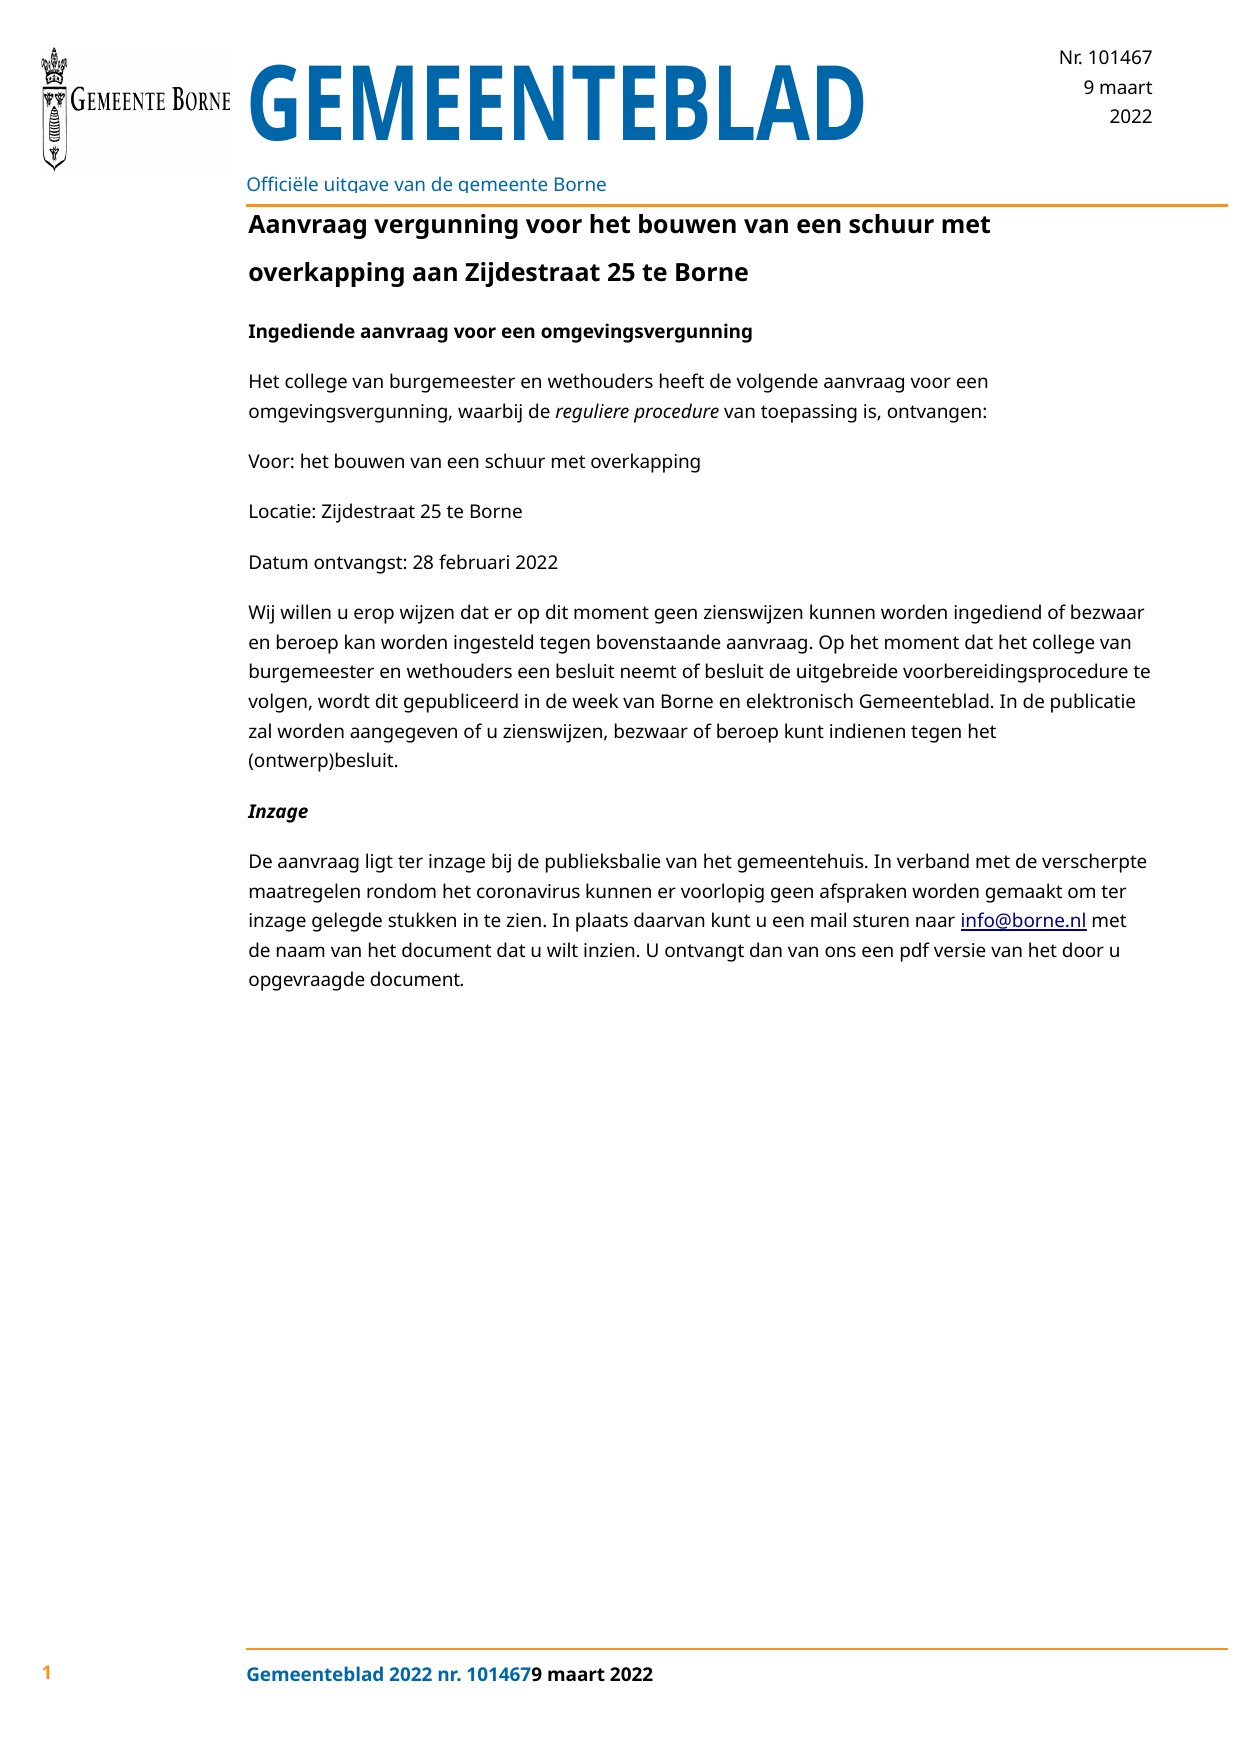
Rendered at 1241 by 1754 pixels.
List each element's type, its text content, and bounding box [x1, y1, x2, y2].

text Ingediende aanvraag voor een omgevingsvergunning [248, 318, 1152, 344]
text Het college van burgemeester en wethouders heeft de volgende aanvraag voor een omgevingsvergunning, waarbij de reguliere procedure van toepassing is, ontvangen: [248, 368, 1152, 424]
text De aanvraag ligt ter inzage bij de publieksbalie van het gemeentehuis. In verband met de verscherpte maatregelen rondom het coronavirus kunnen er voorlopig geen afspraken worden gemaakt om ter inzage gelegde stukken in te zien. In plaats daarvan kunt u een mail sturen naar info@borne.nl met de naam van het document dat u wilt inzien. U ontvangt dan van ons een pdf versie van het door u opgevraagde document. [248, 848, 1152, 992]
text Wij willen u erop wijzen dat er op dit moment geen zienswijzen kunnen worden ingediend of bezwaar en beroep kan worden ingesteld tegen bovenstaande aanvraag. Op het moment dat het college van burgemeester en wethouders een besluit neemt of besluit de uitgebreide voorbereidingsprocedure te volgen, wordt dit gepubliceerd in de week van Borne en elektronisch Gemeenteblad. In de publicatie zal worden aangegeven of u zienswijzen, bezwaar of beroep kunt indienen tegen het (ontwerp)besluit. [248, 599, 1152, 773]
text Inzage [248, 798, 1152, 824]
picture [41, 47, 231, 172]
text Aanvraag vergunning voor het bouwen van een schuur met overkapping aan Zijdestraat 25 te Borne [248, 207, 1152, 288]
text Locatie: Zijdestraat 25 te Borne [248, 499, 1152, 524]
text Datum ontvangst: 28 februari 2022 [248, 549, 1152, 575]
text Voor: het bouwen van een schuur met overkapping [248, 448, 1152, 474]
